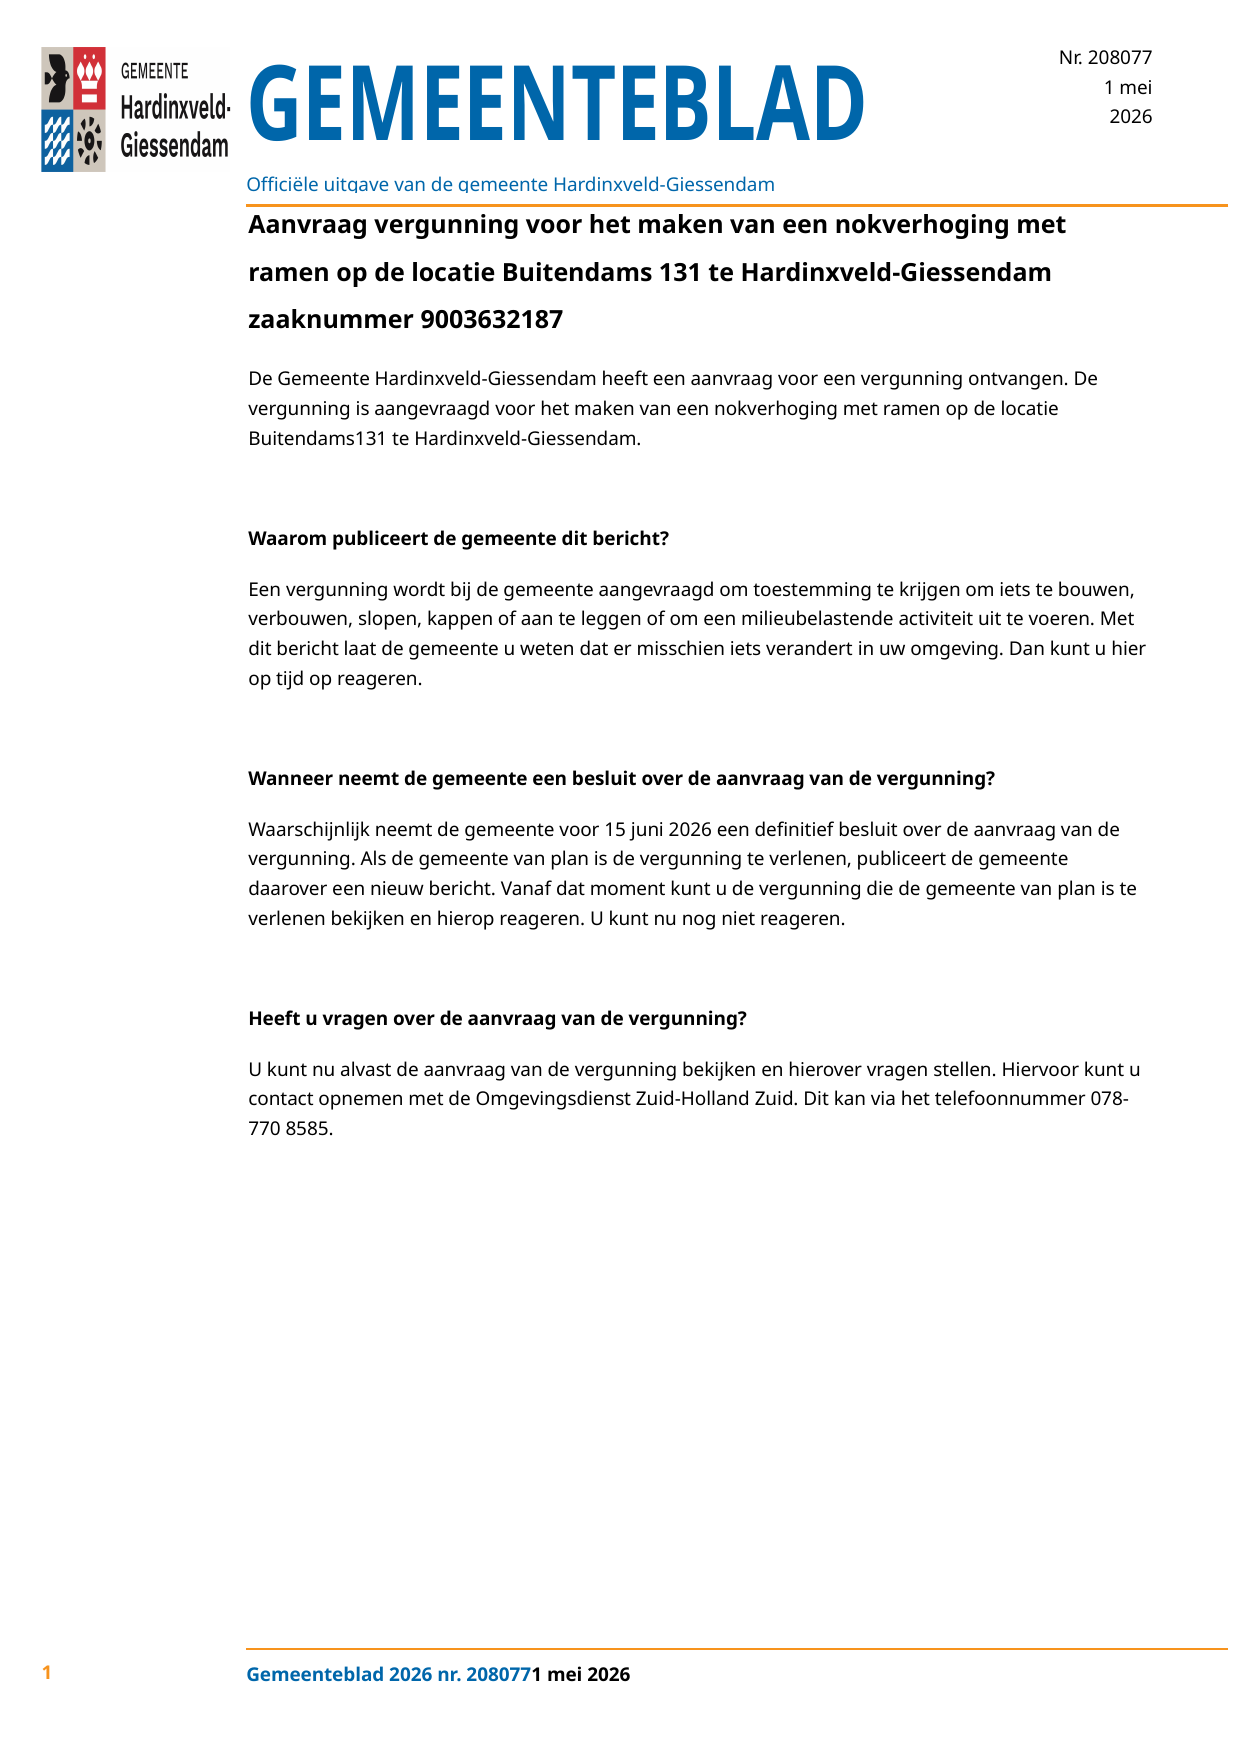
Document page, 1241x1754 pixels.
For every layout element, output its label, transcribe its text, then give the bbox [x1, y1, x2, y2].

text Heeft u vragen over de aanvraag van de vergunning? [248, 1006, 1152, 1031]
text Een vergunning wordt bij de gemeente aangevraagd om toestemming te krijgen om iets te bouwen, verbouwen, slopen, kappen of aan te leggen of om een milieubelastende activiteit uit te voeren. Met dit bericht laat de gemeente u weten dat er misschien iets verandert in uw omgeving. Dan kunt u hier op tijd op reageren. [248, 576, 1152, 690]
text Aanvraag vergunning voor het maken van een nokverhoging met ramen op de locatie Buitendams 131 te Hardinxveld-Giessendam zaaknummer 9003632187 [248, 207, 1152, 336]
text Wanneer neemt de gemeente een besluit over de aanvraag van de vergunning? [248, 766, 1152, 791]
text Waarschijnlijk neemt de gemeente voor 15 juni 2026 een definitief besluit over de aanvraag van de vergunning. Als de gemeente van plan is de vergunning te verlenen, publiceert de gemeente daarover een nieuw bericht. Vanaf dat moment kunt u de vergunning die de gemeente van plan is te verlenen bekijken en hierop reageren. U kunt nu nog niet reageren. [248, 816, 1152, 930]
text De Gemeente Hardinxveld-Giessendam heeft een aanvraag voor een vergunning ontvangen. De vergunning is aangevraagd voor het maken van een nokverhoging met ramen op de locatie Buitendams131 te Hardinxveld-Giessendam. [248, 366, 1152, 450]
picture [41, 47, 231, 172]
text Waarom publiceert de gemeente dit bericht? [248, 526, 1152, 551]
text U kunt nu alvast de aanvraag van de vergunning bekijken en hierover vragen stellen. Hiervoor kunt u contact opnemen met de Omgevingsdienst Zuid-Holland Zuid. Dit kan via het telefoonnummer 078-770 8585. [248, 1056, 1152, 1141]
